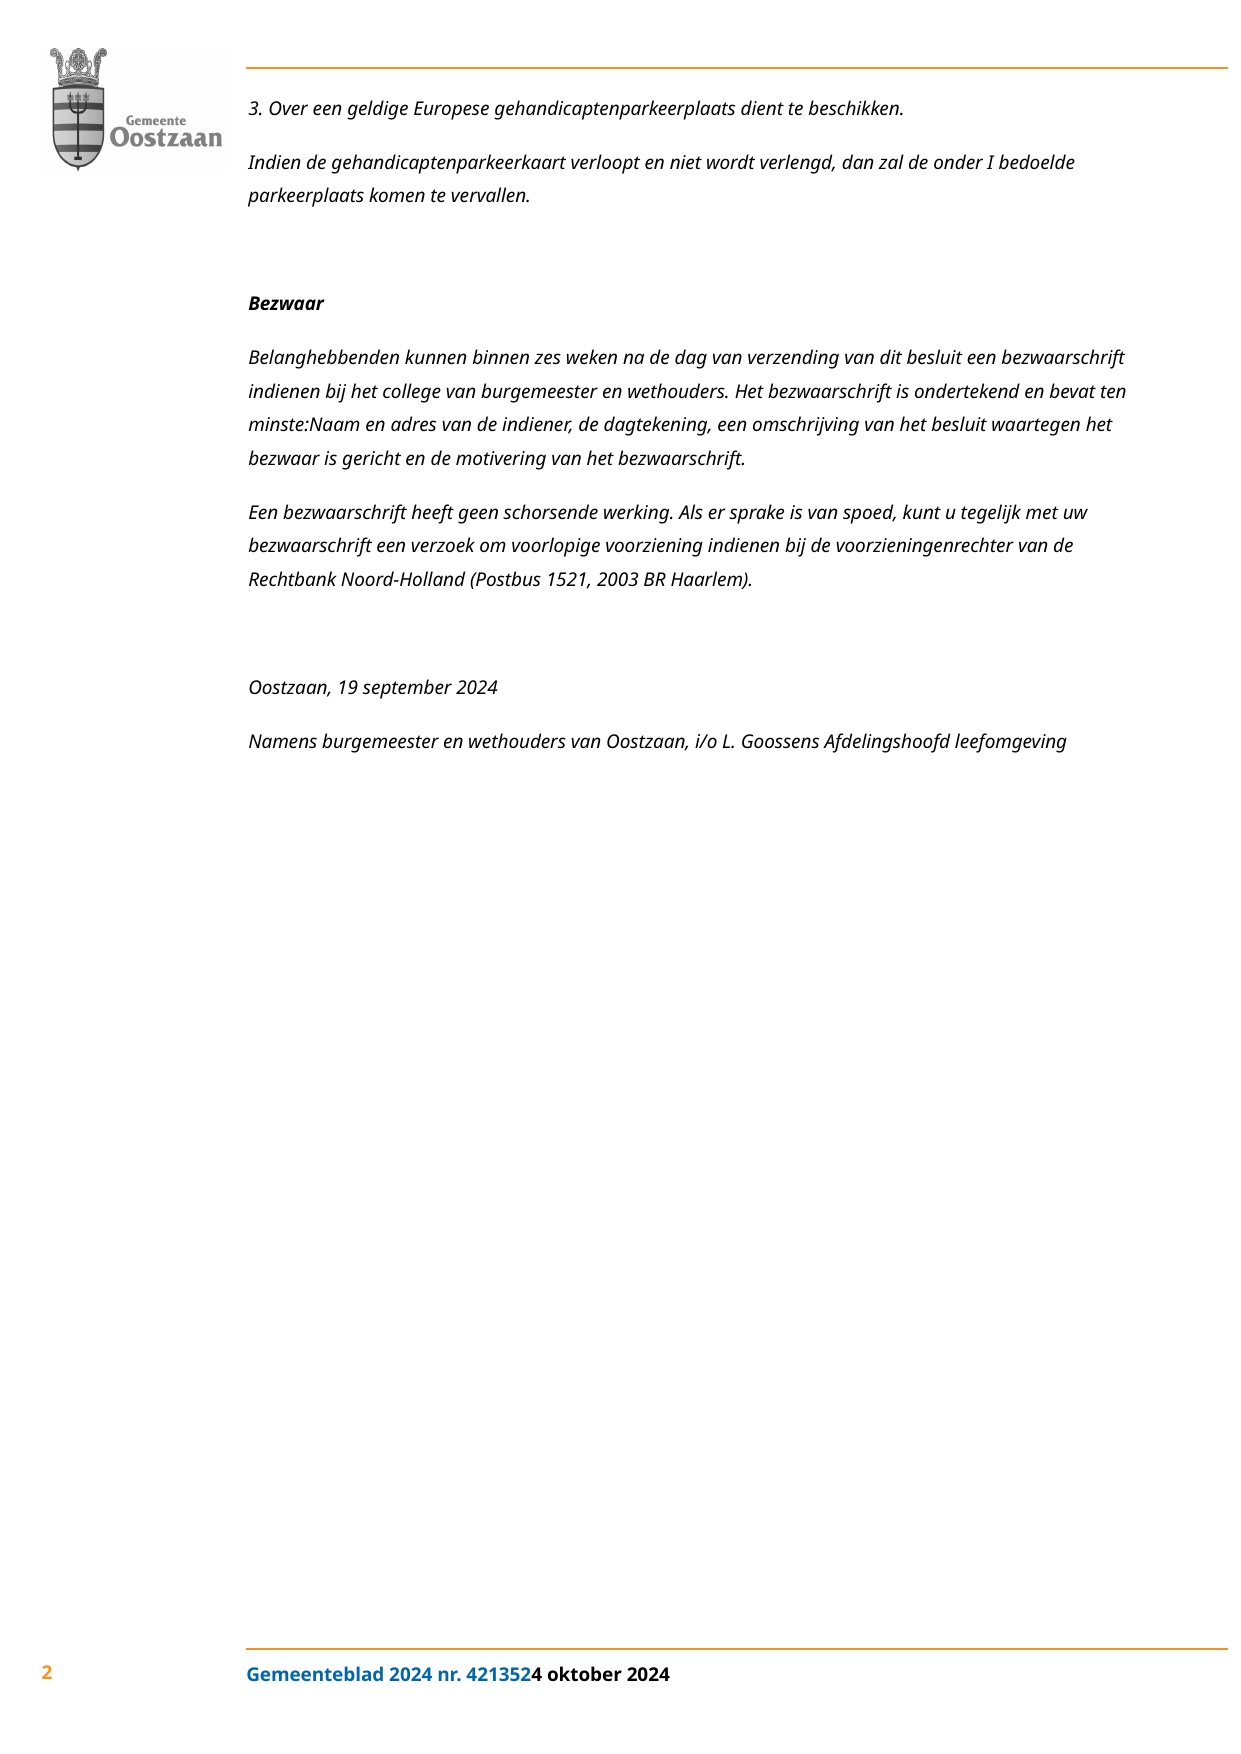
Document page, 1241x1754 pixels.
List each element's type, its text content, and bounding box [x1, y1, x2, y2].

picture [41, 47, 231, 172]
text Belanghebbenden kunnen binnen zes weken na de dag van verzending van dit besluit een bezwaarschrift indienen bij het college van burgemeester en wethouders. Het bezwaarschrift is ondertekend en bevat ten minste:Naam en adres van de indiener, de dagtekening, een omschrijving van het besluit waartegen het bezwaar is gericht en de motivering van het bezwaarschrift. [248, 344, 1152, 471]
text Oostzaan, 19 september 2024 [248, 674, 1152, 699]
text Een bezwaarschrift heeft geen schorsende werking. Als er sprake is van spoed, kunt u tegelijk met uw bezwaarschrift een verzoek om voorlopige voorziening indienen bij de voorzieningenrechter van de Rechtbank Noord-Holland (Postbus 1521, 2003 BR Haarlem). [248, 499, 1152, 591]
text Namens burgemeester en wethouders van Oostzaan, i/o L. Goossens Afdelingshoofd leefomgeving [248, 728, 1152, 754]
text 3. Over een geldige Europese gehandicaptenparkeerplaats dient te beschikken. [248, 95, 1152, 121]
text Indien de gehandicaptenparkeerkaart verloopt en niet wordt verlengd, dan zal de onder I bedoelde parkeerplaats komen te vervallen. [248, 149, 1152, 208]
text Bezwaar [248, 290, 1152, 316]
